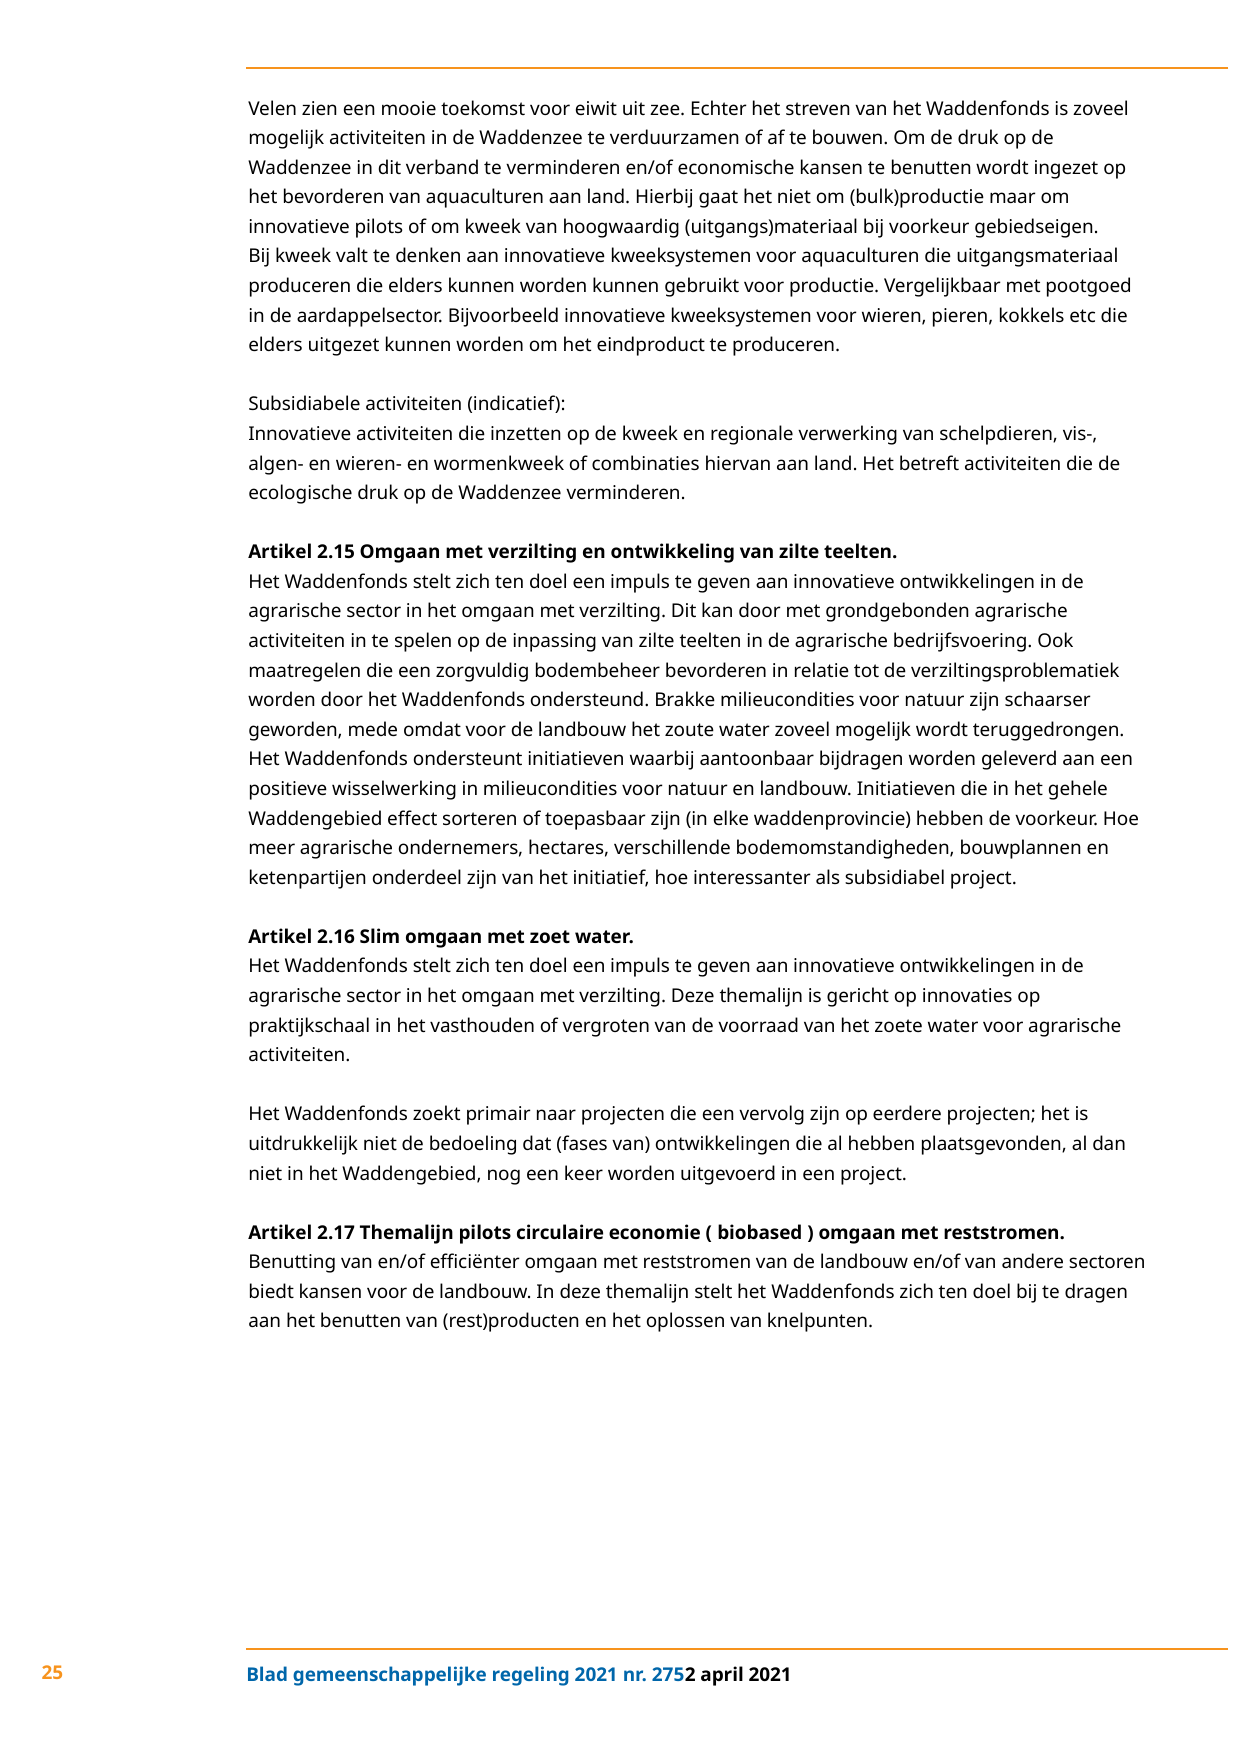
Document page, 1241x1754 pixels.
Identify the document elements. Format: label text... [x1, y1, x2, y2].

text Subsidiabele activiteiten (indicatief): [248, 391, 1152, 416]
text Artikel 2.16 Slim omgaan met zoet water. [248, 923, 1152, 949]
text Het Waddenfonds stelt zich ten doel een impuls te geven aan innovatieve ontwikkelingen in de agrarische sector in het omgaan met verzilting. Deze themalijn is gericht op innovaties op praktijkschaal in het vasthouden of vergroten van de voorraad van het zoete water voor agrarische activiteiten. [248, 953, 1152, 1067]
text Benutting van en/of efficiënter omgaan met reststromen van de landbouw en/of van andere sectoren biedt kansen voor de landbouw. In deze themalijn stelt het Waddenfonds zich ten doel bij te dragen aan het benutten van (rest)producten en het oplossen van knelpunten. [248, 1248, 1152, 1333]
text Artikel 2.17 Themalijn pilots circulaire economie ( biobased ) omgaan met reststromen. [248, 1219, 1152, 1245]
text Het Waddenfonds zoekt primair naar projecten die een vervolg zijn op eerdere projecten; het is uitdrukkelijk niet de bedoeling dat (fases van) ontwikkelingen die al hebben plaatsgevonden, al dan niet in het Waddengebied, nog een keer worden uitgevoerd in een project. [248, 1101, 1152, 1186]
text Artikel 2.15 Omgaan met verzilting en ontwikkeling van zilte teelten. [248, 538, 1152, 564]
text Het Waddenfonds stelt zich ten doel een impuls te geven aan innovatieve ontwikkelingen in de agrarische sector in het omgaan met verzilting. Dit kan door met grondgebonden agrarische activiteiten in te spelen op de inpassing van zilte teelten in de agrarische bedrijfsvoering. Ook maatregelen die een zorgvuldig bodembeheer bevorderen in relatie tot de verziltingsproblematiek worden door het Waddenfonds ondersteund. Brakke milieucondities voor natuur zijn schaarser geworden, mede omdat voor de landbouw het zoute water zoveel mogelijk wordt teruggedrongen. Het Waddenfonds ondersteunt initiatieven waarbij aantoonbaar bijdragen worden geleverd aan een positieve wisselwerking in milieucondities voor natuur en landbouw. Initiatieven die in het gehele Waddengebied effect sorteren of toepasbaar zijn (in elke waddenprovincie) hebben de voorkeur. Hoe meer agrarische ondernemers, hectares, verschillende bodemomstandigheden, bouwplannen en ketenpartijen onderdeel zijn van het initiatief, hoe interessanter als subsidiabel project. [248, 568, 1152, 890]
text Bij kweek valt te denken aan innovatieve kweeksystemen voor aquaculturen die uitgangsmateriaal produceren die elders kunnen worden kunnen gebruikt voor productie. Vergelijkbaar met pootgoed in de aardappelsector. Bijvoorbeeld innovatieve kweeksystemen voor wieren, pieren, kokkels etc die elders uitgezet kunnen worden om het eindproduct te produceren. [248, 243, 1152, 357]
text Innovatieve activiteiten die inzetten op de kweek en regionale verwerking van schelpdieren, vis-, algen- en wieren- en wormenkweek of combinaties hiervan aan land. Het betreft activiteiten die de ecologische druk op de Waddenzee verminderen. [248, 420, 1152, 505]
picture [41, 47, 231, 172]
text Velen zien een mooie toekomst voor eiwit uit zee. Echter het streven van het Waddenfonds is zoveel mogelijk activiteiten in de Waddenzee te verduurzamen of af te bouwen. Om de druk op de Waddenzee in dit verband te verminderen en/of economische kansen te benutten wordt ingezet op het bevorderen van aquaculturen aan land. Hierbij gaat het niet om (bulk)productie maar om innovatieve pilots of om kweek van hoogwaardig (uitgangs)materiaal bij voorkeur gebiedseigen. [248, 95, 1152, 239]
